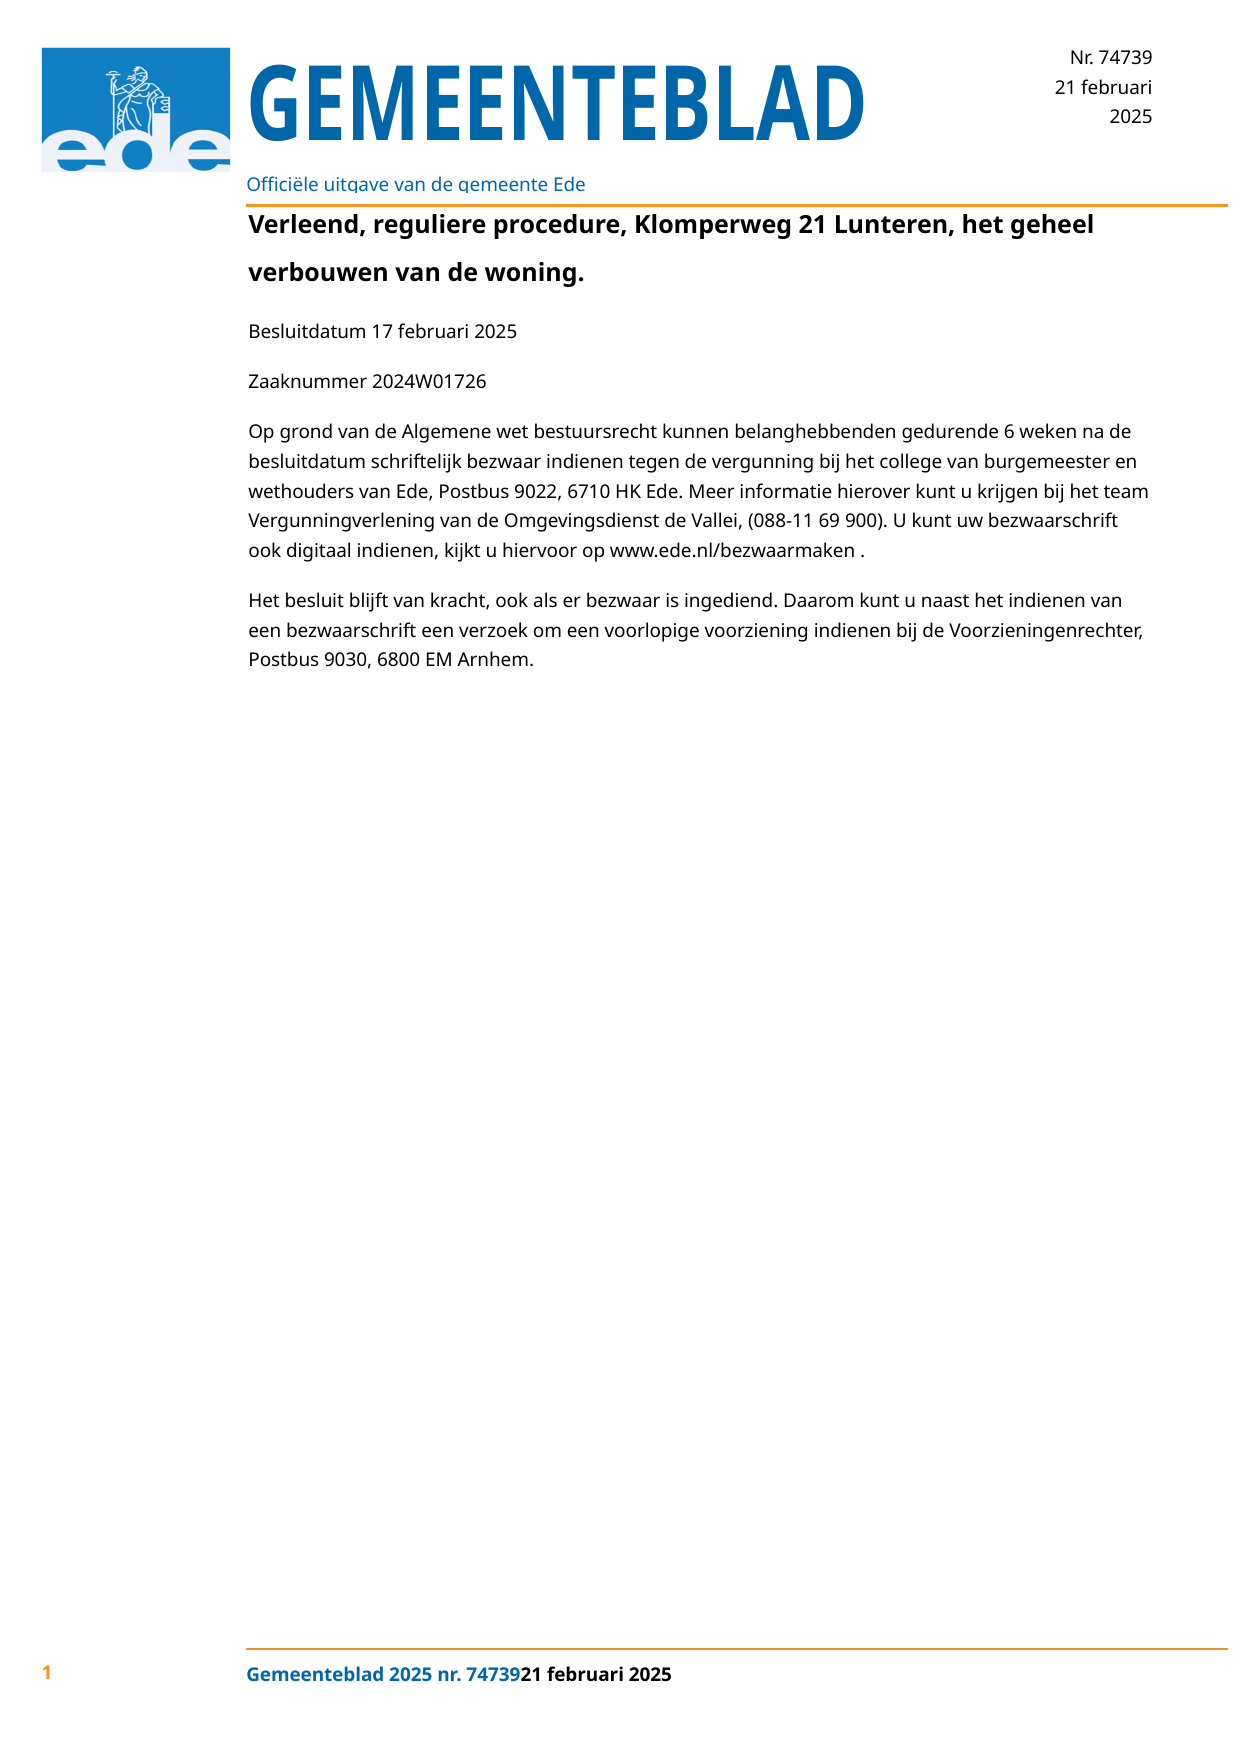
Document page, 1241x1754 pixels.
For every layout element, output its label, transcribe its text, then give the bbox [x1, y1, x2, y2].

text Het besluit blijft van kracht, ook als er bezwaar is ingediend. Daarom kunt u naast het indienen van een bezwaarschrift een verzoek om een voorlopige voorziening indienen bij de Voorzieningenrechter, Postbus 9030, 6800 EM Arnhem. [248, 587, 1152, 672]
picture [41, 47, 231, 172]
text Besluitdatum 17 februari 2025 [248, 318, 1152, 344]
text Zaaknummer 2024W01726 [248, 368, 1152, 394]
text Op grond van de Algemene wet bestuursrecht kunnen belanghebbenden gedurende 6 weken na de besluitdatum schriftelijk bezwaar indienen tegen de vergunning bij het college van burgemeester en wethouders van Ede, Postbus 9022, 6710 HK Ede. Meer informatie hierover kunt u krijgen bij het team Vergunningverlening van de Omgevingsdienst de Vallei, (088-11 69 900). U kunt uw bezwaarschrift ook digitaal indienen, kijkt u hiervoor op www.ede.nl/bezwaarmaken . [248, 419, 1152, 563]
text Verleend, reguliere procedure, Klomperweg 21 Lunteren, het geheel verbouwen van de woning. [248, 207, 1152, 288]
